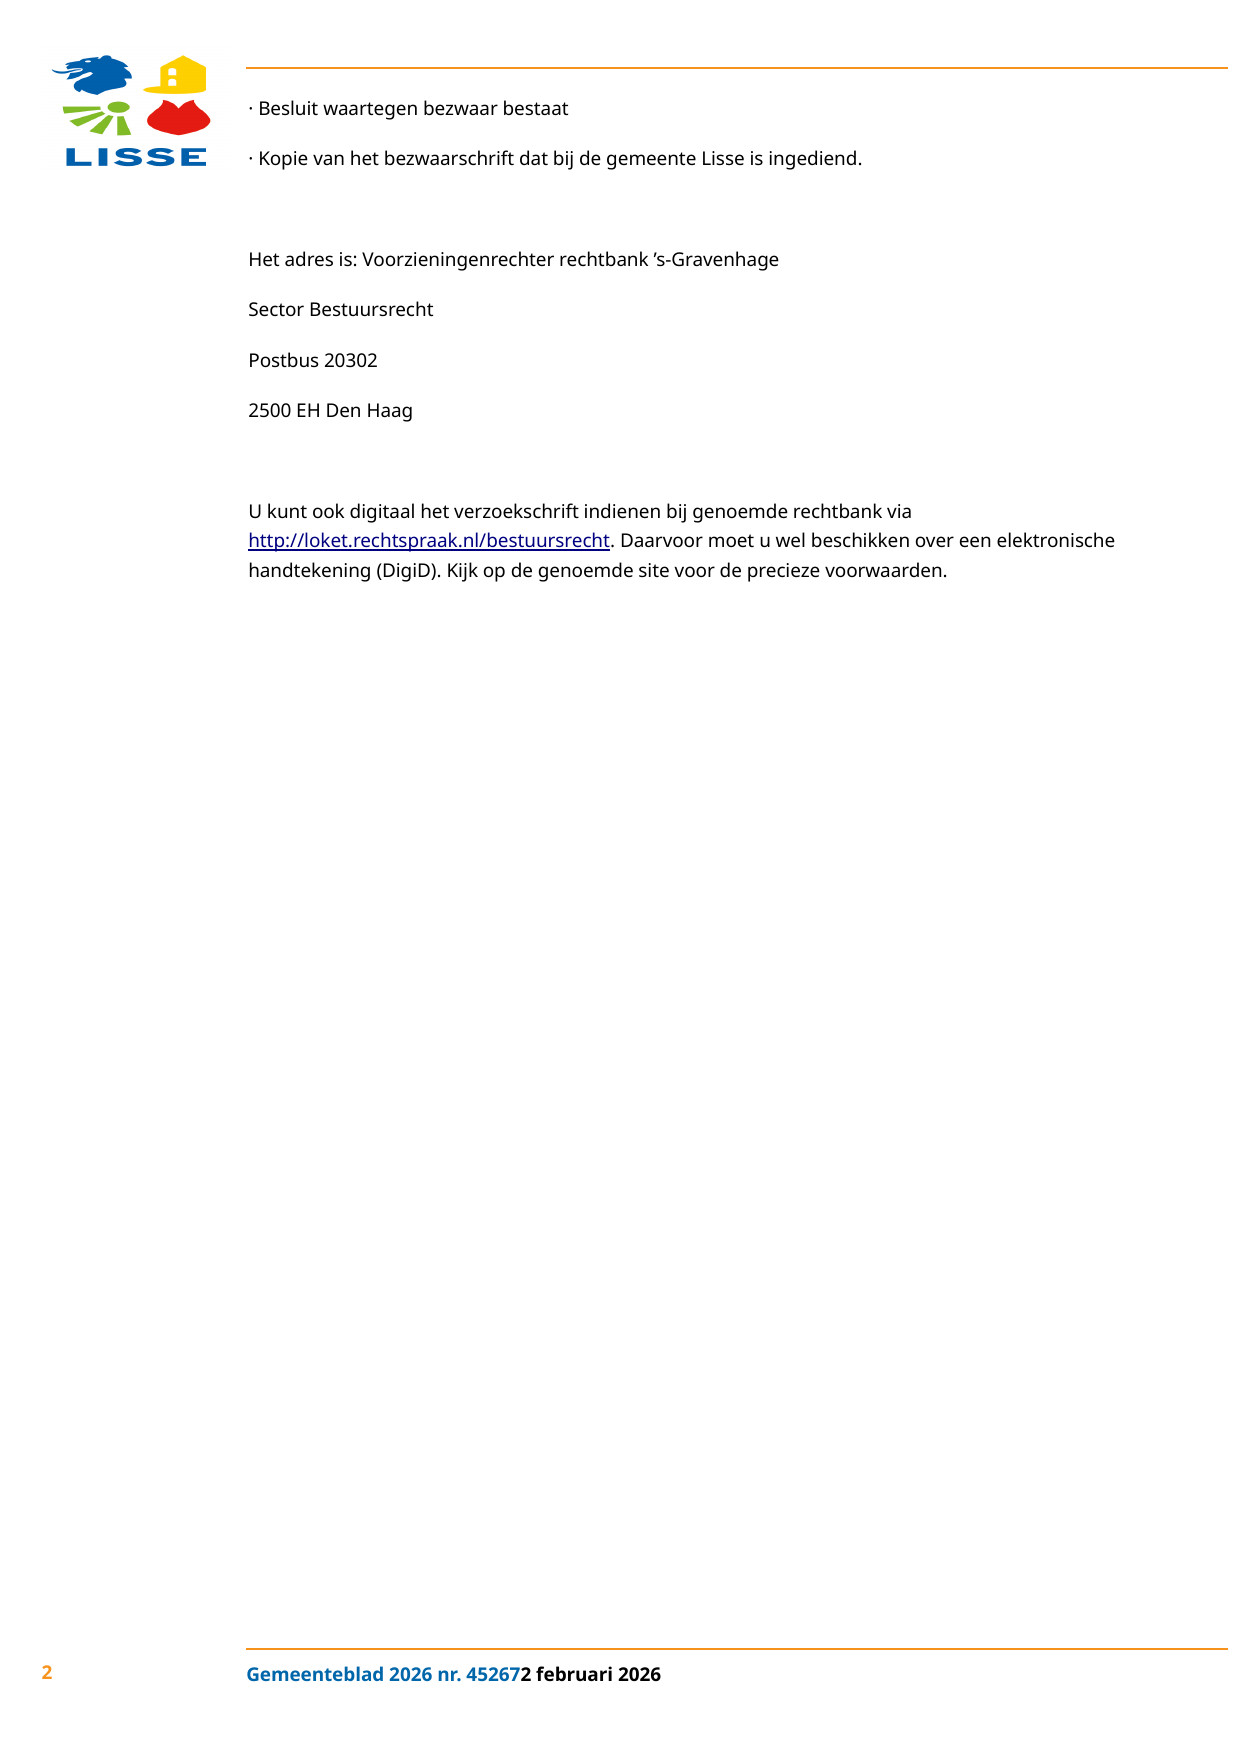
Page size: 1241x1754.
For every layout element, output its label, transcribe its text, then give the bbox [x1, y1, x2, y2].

text 2500 EH Den Haag [248, 397, 1152, 423]
text Sector Bestuursrecht [248, 296, 1152, 322]
text U kunt ook digitaal het verzoekschrift indienen bij genoemde rechtbank via http://loket.rechtspraak.nl/bestuursrecht. Daarvoor moet u wel beschikken over een elektronische handtekening (DigiD). Kijk op de genoemde site voor de precieze voorwaarden. [248, 498, 1152, 583]
text · Kopie van het bezwaarschrift dat bij de gemeente Lisse is ingediend. [248, 145, 1152, 171]
picture [41, 47, 231, 172]
text Het adres is: Voorzieningenrechter rechtbank ’s-Gravenhage [248, 246, 1152, 272]
text · Besluit waartegen bezwaar bestaat [248, 95, 1152, 121]
text Postbus 20302 [248, 347, 1152, 373]
